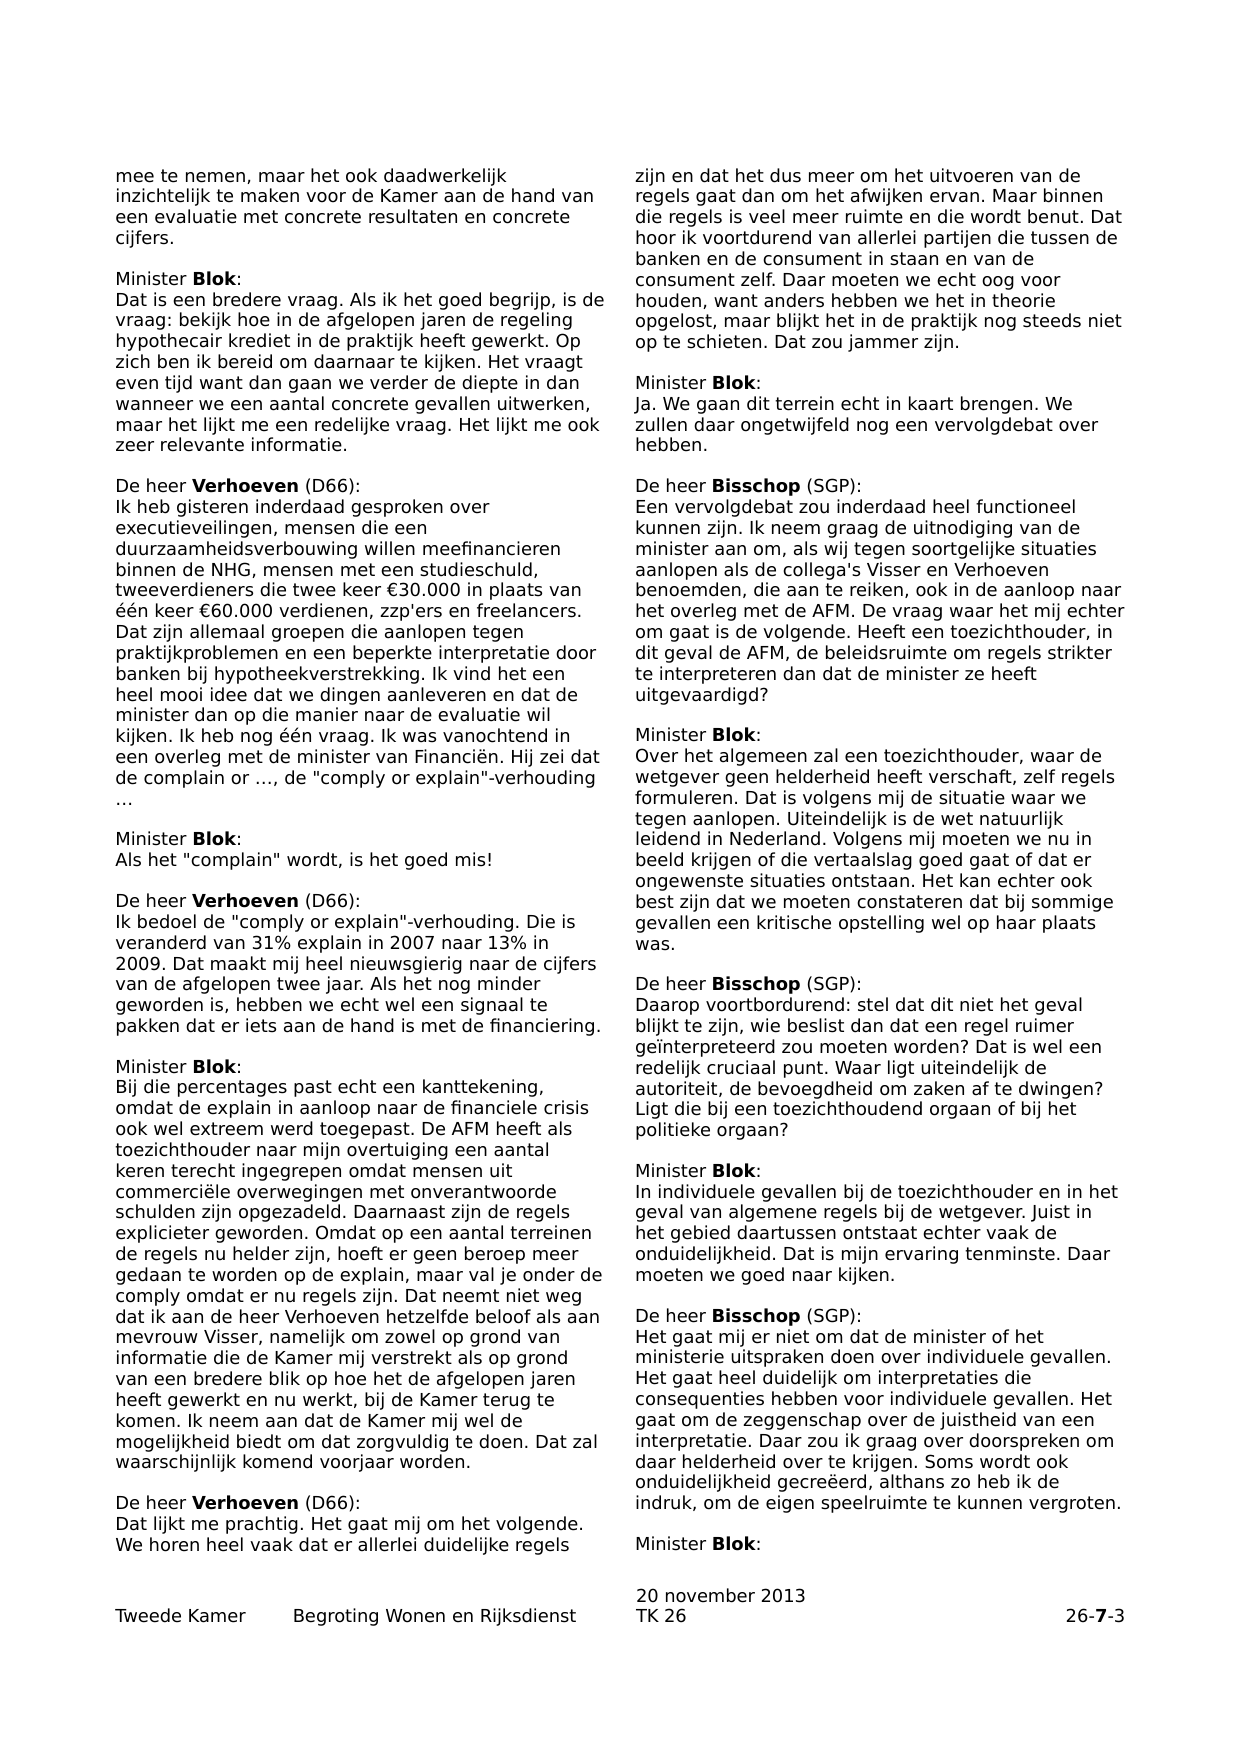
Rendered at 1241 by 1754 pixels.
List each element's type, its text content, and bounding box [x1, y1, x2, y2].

text Dat lijkt me prachtig. Het gaat mij om het volgende. We horen heel vaak dat er allerlei duidelijke regels [115, 1514, 605, 1556]
text Minister Blok: [635, 725, 1125, 746]
text Minister Blok: [635, 1534, 1125, 1554]
text Het gaat mij er niet om dat de minister of het ministerie uitspraken doen over individuele gevallen. Het gaat heel duidelijk om interpretaties die consequenties hebben voor individuele gevallen. Het gaat om de zeggenschap over de juistheid van een interpretatie. Daar zou ik graag over doorspreken om daar helderheid over te krijgen. Soms wordt ook onduidelijkheid gecreëerd, althans zo heb ik de indruk, om de eigen speelruimte te kunnen vergroten. [635, 1326, 1125, 1514]
text De heer Bisschop (SGP): [635, 974, 1125, 995]
text Minister Blok: [115, 269, 605, 289]
text De heer Verhoeven (D66): [115, 476, 605, 497]
text In individuele gevallen bij de toezichthouder en in het geval van algemene regels bij de wetgever. Juist in het gebied daartussen ontstaat echter vaak de onduidelijkheid. Dat is mijn ervaring tenminste. Daar moeten we goed naar kijken. [635, 1181, 1125, 1286]
text Minister Blok: [115, 829, 605, 850]
text Minister Blok: [115, 1057, 605, 1077]
text Bij die percentages past echt een kanttekening, omdat de explain in aanloop naar de financiele crisis ook wel extreem werd toegepast. De AFM heeft als toezichthouder naar mijn overtuiging een aantal keren terecht ingegrepen omdat mensen uit commerciële overwegingen met onverantwoorde schulden zijn opgezadeld. Daarnaast zijn de regels explicieter geworden. Omdat op een aantal terreinen de regels nu helder zijn, hoeft er geen beroep meer gedaan te worden op de explain, maar val je onder de comply omdat er nu regels zijn. Dat neemt niet weg dat ik aan de heer Verhoeven hetzelfde beloof als aan mevrouw Visser, namelijk om zowel op grond van informatie die de Kamer mij verstrekt als op grond van een bredere blik op hoe het de afgelopen jaren heeft gewerkt en nu werkt, bij de Kamer terug te komen. Ik neem aan dat de Kamer mij wel de mogelijkheid biedt om dat zorgvuldig te doen. Dat zal waarschijnlijk komend voorjaar worden. [115, 1077, 605, 1473]
text Over het algemeen zal een toezichthouder, waar de wetgever geen helderheid heeft verschaft, zelf regels formuleren. Dat is volgens mij de situatie waar we tegen aanlopen. Uiteindelijk is de wet natuurlijk leidend in Nederland. Volgens mij moeten we nu in beeld krijgen of die vertaalslag goed gaat of dat er ongewenste situaties ontstaan. Het kan echter ook best zijn dat we moeten constateren dat bij sommige gevallen een kritische opstelling wel op haar plaats was. [635, 746, 1125, 954]
text Minister Blok: [635, 373, 1125, 393]
text mee te nemen, maar het ook daadwerkelijk inzichtelijk te maken voor de Kamer aan de hand van een evaluatie met concrete resultaten en concrete cijfers. [115, 165, 605, 249]
text Daarop voortbordurend: stel dat dit niet het geval blijkt te zijn, wie beslist dan dat een regel ruimer geïnterpreteerd zou moeten worden? Dat is wel een redelijk cruciaal punt. Waar ligt uiteindelijk de autoriteit, de bevoegdheid om zaken af te dwingen? Ligt die bij een toezichthoudend orgaan of bij het politieke orgaan? [635, 995, 1125, 1141]
text De heer Bisschop (SGP): [635, 1306, 1125, 1326]
text Een vervolgdebat zou inderdaad heel functioneel kunnen zijn. Ik neem graag de uitnodiging van de minister aan om, als wij tegen soortgelijke situaties aanlopen als de collega's Visser en Verhoeven benoemden, die aan te reiken, ook in de aanloop naar het overleg met de AFM. De vraag waar het mij echter om gaat is de volgende. Heeft een toezichthouder, in dit geval de AFM, de beleidsruimte om regels strikter te interpreteren dan dat de minister ze heeft uitgevaardigd? [635, 497, 1125, 705]
text Als het "complain" wordt, is het goed mis! [115, 850, 605, 871]
text De heer Bisschop (SGP): [635, 476, 1125, 497]
text Dat is een bredere vraag. Als ik het goed begrijp, is de vraag: bekijk hoe in de afgelopen jaren de regeling hypothecair krediet in de praktijk heeft gewerkt. Op zich ben ik bereid om daarnaar te kijken. Het vraagt even tijd want dan gaan we verder de diepte in dan wanneer we een aantal concrete gevallen uitwerken, maar het lijkt me een redelijke vraag. Het lijkt me ook zeer relevante informatie. [115, 289, 605, 456]
text Ja. We gaan dit terrein echt in kaart brengen. We zullen daar ongetwijfeld nog een vervolgdebat over hebben. [635, 393, 1125, 456]
text zijn en dat het dus meer om het uitvoeren van de regels gaat dan om het afwijken ervan. Maar binnen die regels is veel meer ruimte en die wordt benut. Dat hoor ik voortdurend van allerlei partijen die tussen de banken en de consument in staan en van de consument zelf. Daar moeten we echt oog voor houden, want anders hebben we het in theorie opgelost, maar blijkt het in de praktijk nog steeds niet op te schieten. Dat zou jammer zijn. [635, 165, 1125, 353]
text De heer Verhoeven (D66): [115, 1493, 605, 1514]
text Minister Blok: [635, 1161, 1125, 1181]
text De heer Verhoeven (D66): [115, 891, 605, 912]
text Ik heb gisteren inderdaad gesproken over executieveilingen, mensen die een duurzaamheidsverbouwing willen meefinancieren binnen de NHG, mensen met een studieschuld, tweeverdieners die twee keer €30.000 in plaats van één keer €60.000 verdienen, zzp'ers en freelancers. Dat zijn allemaal groepen die aanlopen tegen praktijkproblemen en een beperkte interpretatie door banken bij hypotheekverstrekking. Ik vind het een heel mooi idee dat we dingen aanleveren en dat de minister dan op die manier naar de evaluatie wil kijken. Ik heb nog één vraag. Ik was vanochtend in een overleg met de minister van Financiën. Hij zei dat de complain or …, de "comply or explain"-verhouding … [115, 497, 605, 809]
text Ik bedoel de "comply or explain"-verhouding. Die is veranderd van 31% explain in 2007 naar 13% in 2009. Dat maakt mij heel nieuwsgierig naar de cijfers van de afgelopen twee jaar. Als het nog minder geworden is, hebben we echt wel een signaal te pakken dat er iets aan de hand is met de financiering. [115, 912, 605, 1037]
